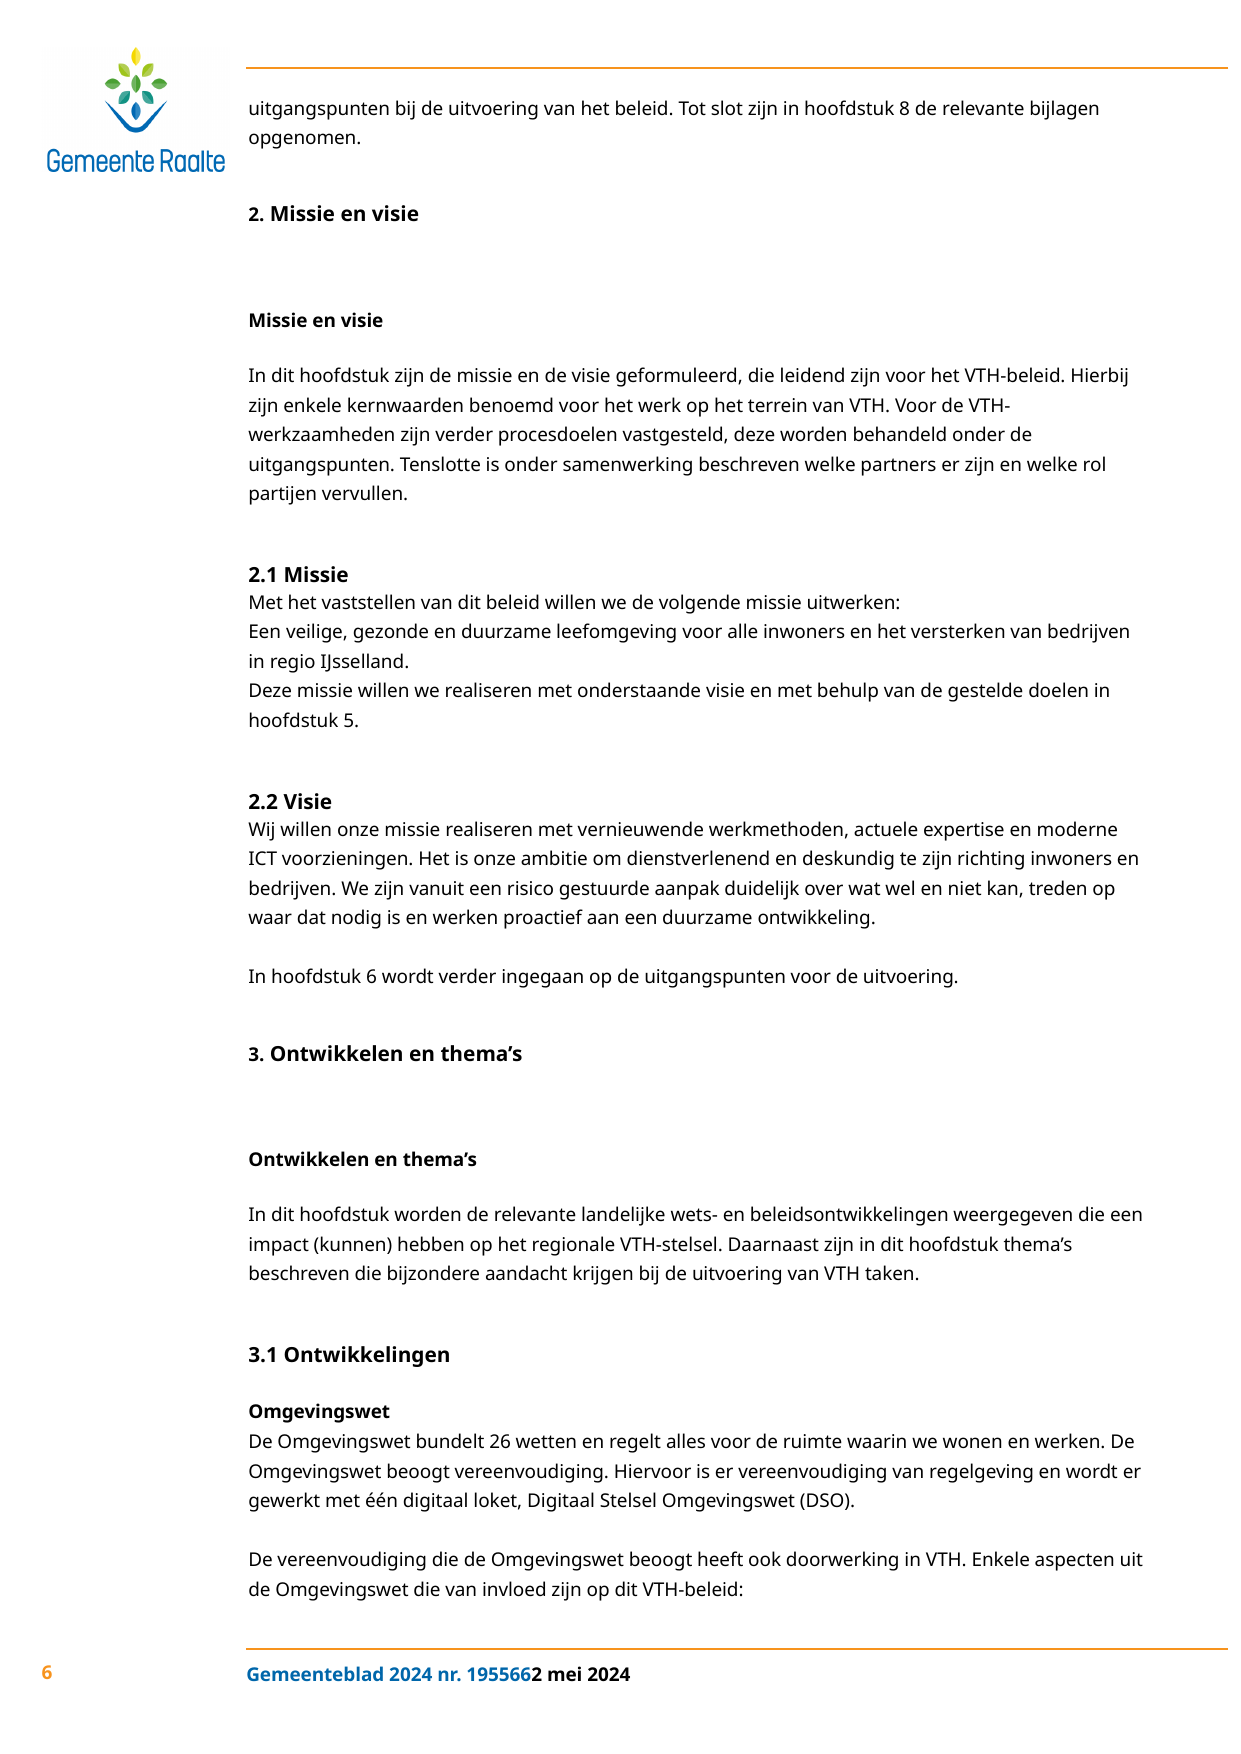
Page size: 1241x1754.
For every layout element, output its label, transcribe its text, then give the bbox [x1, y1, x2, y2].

text In dit hoofdstuk worden de relevante landelijke wets- en beleidsontwikkelingen weergegeven die een impact (kunnen) hebben op het regionale VTH-stelsel. Daarnaast zijn in dit hoofdstuk thema’s beschreven die bijzondere aandacht krijgen bij de uitvoering van VTH taken. [248, 1201, 1152, 1286]
text Deze missie willen we realiseren met onderstaande visie en met behulp van de gestelde doelen in hoofdstuk 5. [248, 678, 1152, 733]
text Omgevingswet [248, 1399, 1152, 1424]
text 2.1 Missie [248, 561, 1152, 589]
text Met het vaststellen van dit beleid willen we de volgende missie uitwerken: [248, 589, 1152, 615]
text In hoofdstuk 6 wordt verder ingegaan op de uitgangspunten voor de uitvoering. [248, 964, 1152, 989]
text 3.1 Ontwikkelingen [248, 1341, 1152, 1369]
text 2.2 Visie [248, 787, 1152, 816]
picture [41, 47, 231, 172]
text 2. Missie en visie [248, 199, 1152, 228]
text Ontwikkelen en thema’s [248, 1146, 1152, 1172]
text Een veilige, gezonde en duurzame leefomgeving voor alle inwoners en het versterken van bedrijven in regio IJsselland. [248, 618, 1152, 674]
text 3. Ontwikkelen en thema’s [248, 1039, 1152, 1067]
text De Omgevingswet bundelt 26 wetten en regelt alles voor de ruimte waarin we wonen en werken. De Omgevingswet beoogt vereenvoudiging. Hiervoor is er vereenvoudiging van regelgeving en wordt er gewerkt met één digitaal loket, Digitaal Stelsel Omgevingswet (DSO). [248, 1428, 1152, 1513]
text uitgangspunten bij de uitvoering van het beleid. Tot slot zijn in hoofdstuk 8 de relevante bijlagen opgenomen. [248, 95, 1152, 150]
text Wij willen onze missie realiseren met vernieuwende werkmethoden, actuele expertise en moderne ICT voorzieningen. Het is onze ambitie om dienstverlenend en deskundig te zijn richting inwoners en bedrijven. We zijn vanuit een risico gestuurde aanpak duidelijk over wat wel en niet kan, treden op waar dat nodig is en werken proactief aan een duurzame ontwikkeling. [248, 816, 1152, 930]
text In dit hoofdstuk zijn de missie en de visie geformuleerd, die leidend zijn voor het VTH-beleid. Hierbij zijn enkele kernwaarden benoemd voor het werk op het terrein van VTH. Voor de VTH- werkzaamheden zijn verder procesdoelen vastgesteld, deze worden behandeld onder de uitgangspunten. Tenslotte is onder samenwerking beschreven welke partners er zijn en welke rol partijen vervullen. [248, 362, 1152, 506]
text De vereenvoudiging die de Omgevingswet beoogt heeft ook doorwerking in VTH. Enkele aspecten uit de Omgevingswet die van invloed zijn op dit VTH-beleid: [248, 1547, 1152, 1602]
text Missie en visie [248, 307, 1152, 333]
